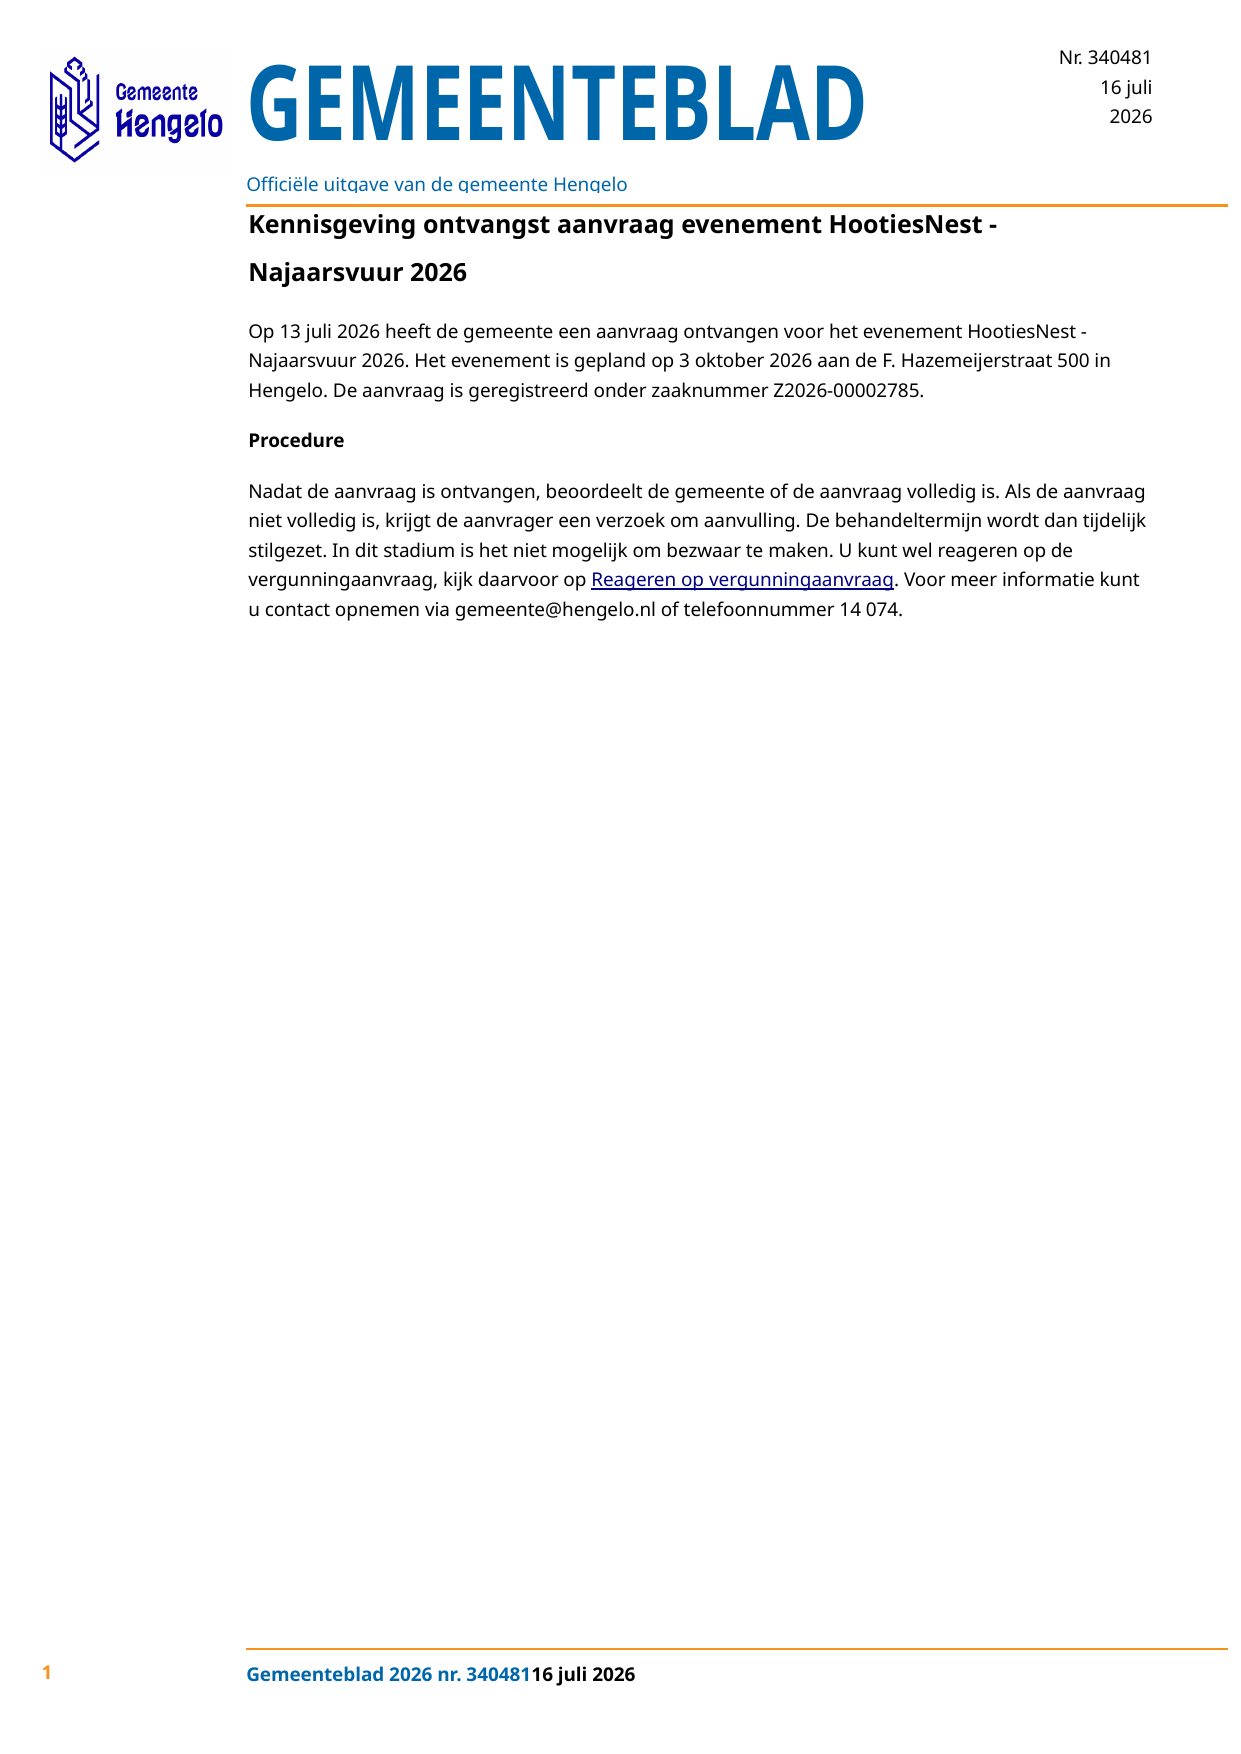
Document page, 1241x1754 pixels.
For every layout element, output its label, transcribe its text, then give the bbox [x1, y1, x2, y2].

picture [41, 47, 231, 172]
text Nadat de aanvraag is ontvangen, beoordeelt de gemeente of de aanvraag volledig is. Als de aanvraag niet volledig is, krijgt de aanvrager een verzoek om aanvulling. De behandeltermijn wordt dan tijdelijk stilgezet. In dit stadium is het niet mogelijk om bezwaar te maken. U kunt wel reageren op de vergunningaanvraag, kijk daarvoor op Reageren op vergunningaanvraag. Voor meer informatie kunt u contact opnemen via gemeente@hengelo.nl of telefoonnummer 14 074. [248, 478, 1152, 622]
text Procedure [248, 427, 1152, 453]
text Kennisgeving ontvangst aanvraag evenement HootiesNest - Najaarsvuur 2026 [248, 207, 1152, 288]
text Op 13 juli 2026 heeft de gemeente een aanvraag ontvangen voor het evenement HootiesNest - Najaarsvuur 2026. Het evenement is gepland op 3 oktober 2026 aan de F. Hazemeijerstraat 500 in Hengelo. De aanvraag is geregistreerd onder zaaknummer Z2026-00002785. [248, 318, 1152, 403]
